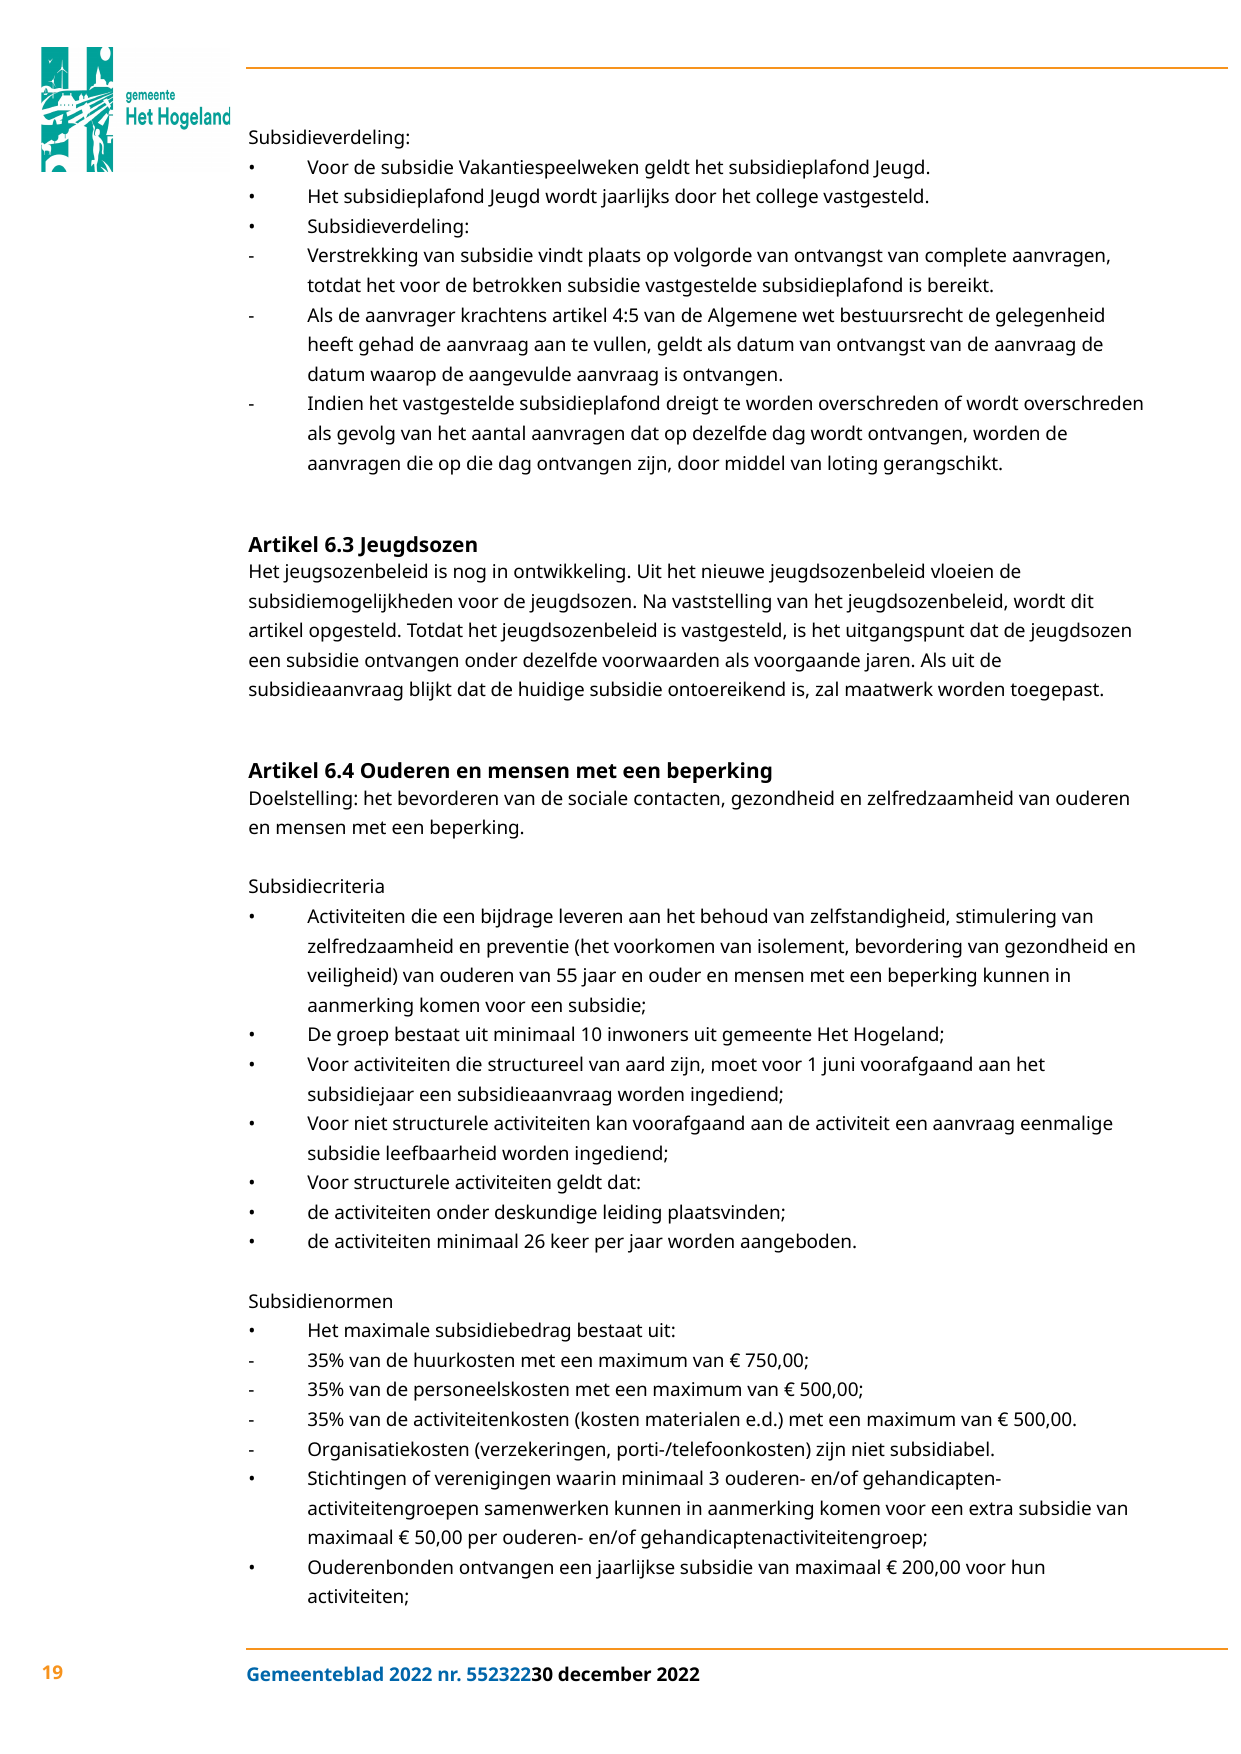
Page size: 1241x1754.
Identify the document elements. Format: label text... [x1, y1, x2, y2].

list Het subsidieplafond Jeugd wordt jaarlijks door het college vastgesteld. [248, 183, 1152, 209]
list Organisatiekosten (verzekeringen, porti-/telefoonkosten) zijn niet subsidiabel. [248, 1436, 1152, 1462]
list 35% van de activiteitenkosten (kosten materialen e.d.) met een maximum van € 500,00. [248, 1406, 1152, 1432]
list Subsidieverdeling: [248, 213, 1152, 239]
list Voor de subsidie Vakantiespeelweken geldt het subsidieplafond Jeugd. [248, 154, 1152, 180]
picture [41, 47, 231, 172]
list Ouderenbonden ontvangen een jaarlijkse subsidie van maximaal € 200,00 voor hun activiteiten; [248, 1554, 1152, 1609]
list Verstrekking van subsidie vindt plaats op volgorde van ontvangst van complete aanvragen, totdat het voor de betrokken subsidie vastgestelde subsidieplafond is bereikt. [248, 243, 1152, 298]
text Het jeugsozenbeleid is nog in ontwikkeling. Uit het nieuwe jeugdsozenbeleid vloeien de subsidiemogelijkheden voor de jeugdsozen. Na vaststelling van het jeugdsozenbeleid, wordt dit artikel opgesteld. Totdat het jeugdsozenbeleid is vastgesteld, is het uitgangspunt dat de jeugdsozen een subsidie ontvangen onder dezelfde voorwaarden als voorgaande jaren. Als uit de subsidieaanvraag blijkt dat de huidige subsidie ontoereikend is, zal maatwerk worden toegepast. [248, 558, 1152, 702]
list de activiteiten onder deskundige leiding plaatsvinden; [248, 1199, 1152, 1225]
text Subsidiecriteria [248, 874, 1152, 899]
text Subsidienormen [248, 1288, 1152, 1314]
text Subsidieverdeling: [248, 124, 1152, 150]
text Artikel 6.3 Jeugdsozen [248, 530, 1152, 558]
list 35% van de personeelskosten met een maximum van € 500,00; [248, 1377, 1152, 1402]
list Activiteiten die een bijdrage leveren aan het behoud van zelfstandigheid, stimulering van zelfredzaamheid en preventie (het voorkomen van isolement, bevordering van gezondheid en veiligheid) van ouderen van 55 jaar en ouder en mensen met een beperking kunnen in aanmerking komen voor een subsidie; [248, 903, 1152, 1018]
list Voor structurele activiteiten geldt dat: [248, 1169, 1152, 1195]
list Indien het vastgestelde subsidieplafond dreigt te worden overschreden of wordt overschreden als gevolg van het aantal aanvragen dat op dezelfde dag wordt ontvangen, worden de aanvragen die op die dag ontvangen zijn, door middel van loting gerangschikt. [248, 391, 1152, 476]
list De groep bestaat uit minimaal 10 inwoners uit gemeente Het Hogeland; [248, 1022, 1152, 1047]
list Voor activiteiten die structureel van aard zijn, moet voor 1 juni voorafgaand aan het subsidiejaar een subsidieaanvraag worden ingediend; [248, 1051, 1152, 1107]
list Het maximale subsidiebedrag bestaat uit: [248, 1317, 1152, 1343]
text Artikel 6.4 Ouderen en mensen met een beperking [248, 757, 1152, 785]
list Stichtingen of verenigingen waarin minimaal 3 ouderen- en/of gehandicapten- activiteitengroepen samenwerken kunnen in aanmerking komen voor een extra subsidie van maximaal € 50,00 per ouderen- en/of gehandicaptenactiviteitengroep; [248, 1465, 1152, 1550]
list Als de aanvrager krachtens artikel 4:5 van de Algemene wet bestuursrecht de gelegenheid heeft gehad de aanvraag aan te vullen, geldt als datum van ontvangst van de aanvraag de datum waarop de aangevulde aanvraag is ontvangen. [248, 302, 1152, 387]
list 35% van de huurkosten met een maximum van € 750,00; [248, 1347, 1152, 1373]
list Voor niet structurele activiteiten kan voorafgaand aan de activiteit een aanvraag eenmalige subsidie leefbaarheid worden ingediend; [248, 1110, 1152, 1166]
list de activiteiten minimaal 26 keer per jaar worden aangeboden. [248, 1229, 1152, 1254]
text Doelstelling: het bevorderen van de sociale contacten, gezondheid en zelfredzaamheid van ouderen en mensen met een beperking. [248, 785, 1152, 840]
